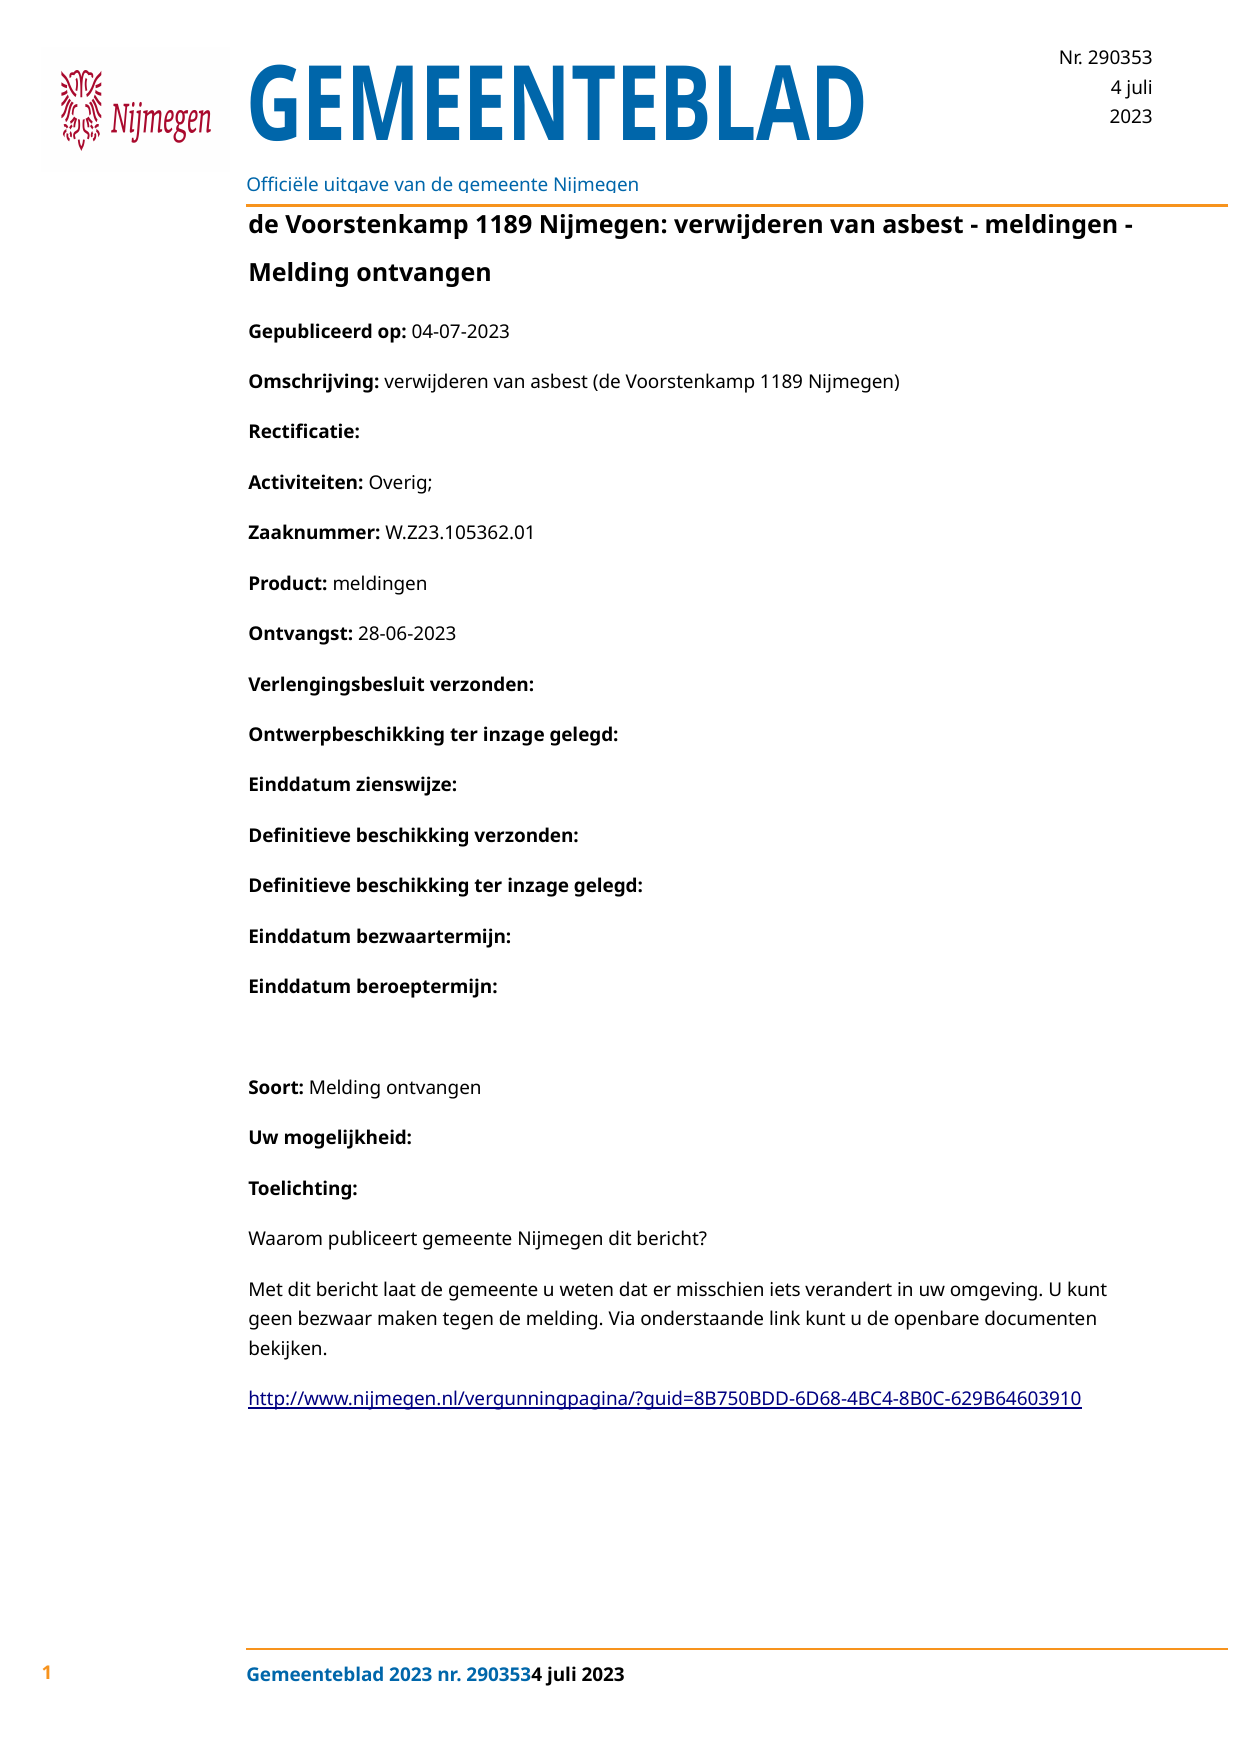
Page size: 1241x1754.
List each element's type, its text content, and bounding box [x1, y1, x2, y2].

text Einddatum zienswijze: [248, 772, 1152, 797]
text Uw mogelijkheid: [248, 1124, 1152, 1150]
text Gepubliceerd op: 04-07-2023 [248, 318, 1152, 344]
text Ontwerpbeschikking ter inzage gelegd: [248, 721, 1152, 747]
text Met dit bericht laat de gemeente u weten dat er misschien iets verandert in uw omgeving. U kunt geen bezwaar maken tegen de melding. Via onderstaande link kunt u de openbare documenten bekijken. [248, 1276, 1152, 1361]
text Einddatum beroeptermijn: [248, 973, 1152, 999]
text Definitieve beschikking ter inzage gelegd: [248, 872, 1152, 898]
text Ontvangst: 28-06-2023 [248, 620, 1152, 646]
text Omschrijving: verwijderen van asbest (de Voorstenkamp 1189 Nijmegen) [248, 368, 1152, 394]
text Definitieve beschikking verzonden: [248, 822, 1152, 848]
text Activiteiten: Overig; [248, 469, 1152, 495]
text Verlengingsbesluit verzonden: [248, 671, 1152, 697]
text Zaaknummer: W.Z23.105362.01 [248, 519, 1152, 545]
text http://www.nijmegen.nl/vergunningpagina/?guid=8B750BDD-6D68-4BC4-8B0C-629B64603910 [248, 1385, 1152, 1411]
text Product: meldingen [248, 570, 1152, 596]
text Toelichting: [248, 1175, 1152, 1201]
text de Voorstenkamp 1189 Nijmegen: verwijderen van asbest - meldingen - Melding ontvangen [248, 207, 1152, 288]
text Einddatum bezwaartermijn: [248, 923, 1152, 949]
text Soort: Melding ontvangen [248, 1074, 1152, 1100]
text Waarom publiceert gemeente Nijmegen dit bericht? [248, 1225, 1152, 1251]
picture [41, 47, 231, 172]
text Rectificatie: [248, 419, 1152, 444]
